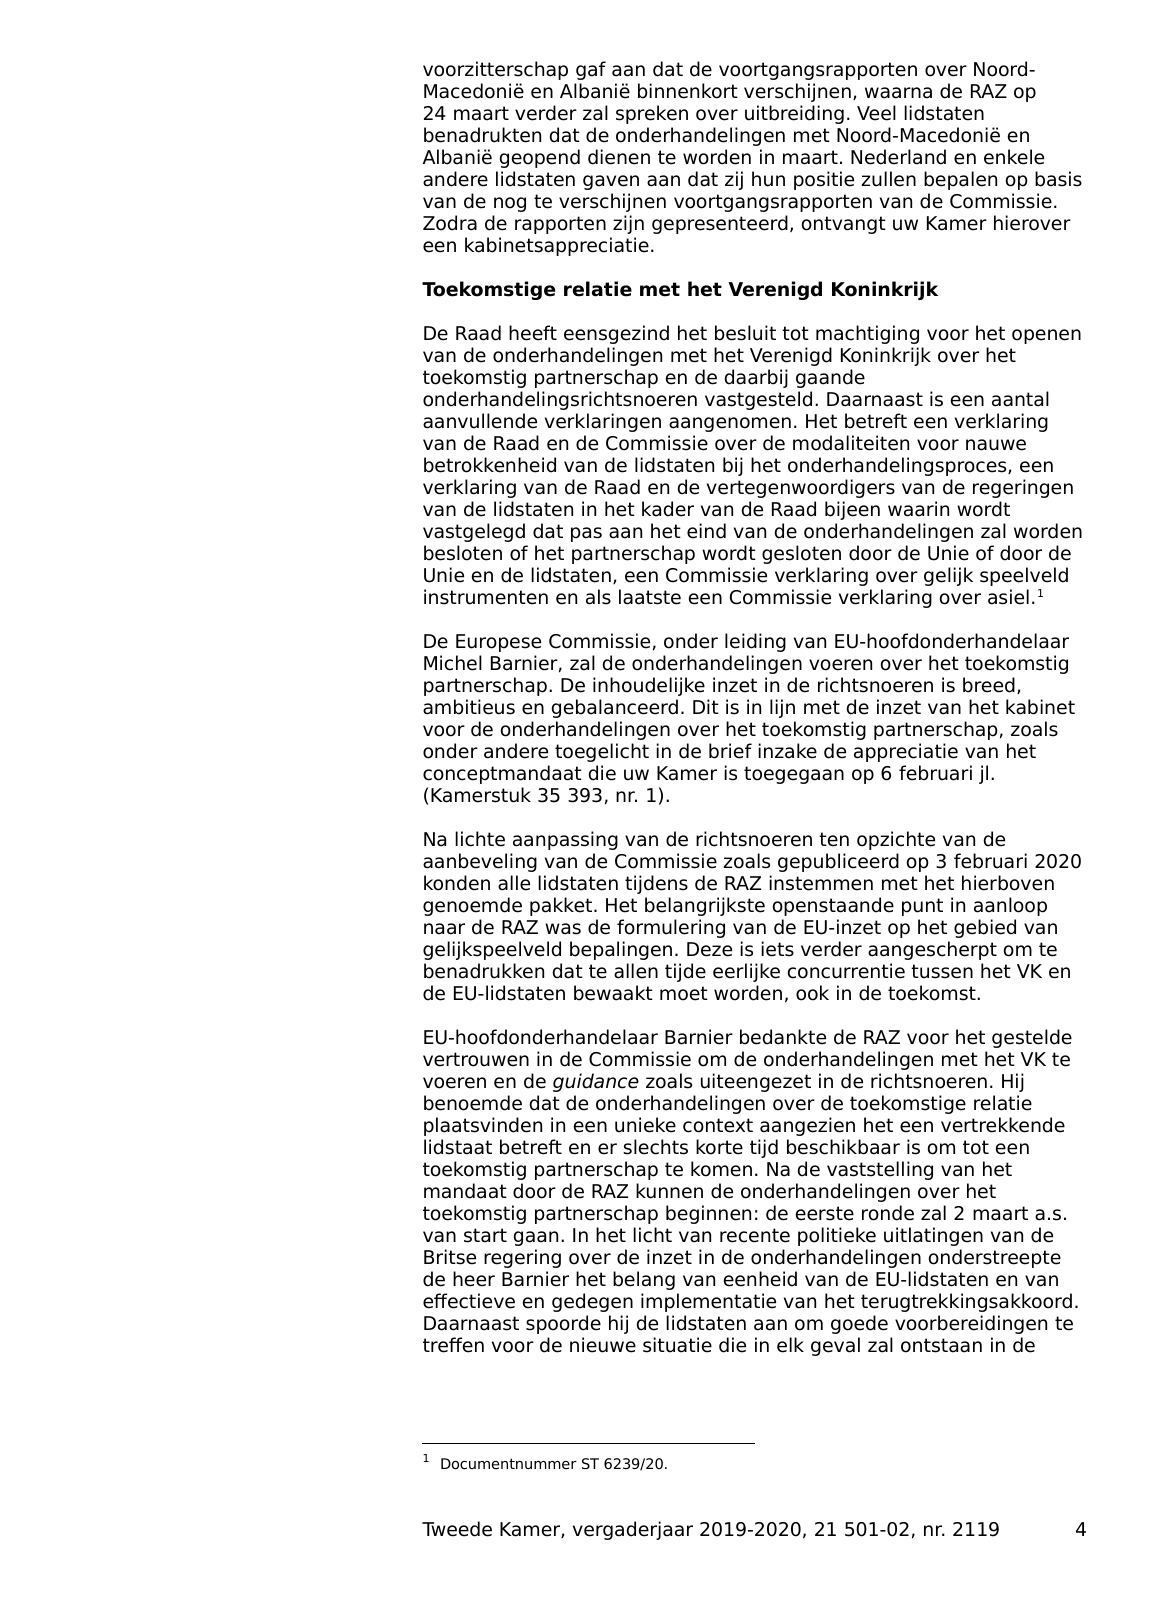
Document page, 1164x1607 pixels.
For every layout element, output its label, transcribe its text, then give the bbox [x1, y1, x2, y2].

text voorzitterschap gaf aan dat de voortgangsrapporten over Noord-Macedonië en Albanië binnenkort verschijnen, waarna de RAZ op 24 maart verder zal spreken over uitbreiding. Veel lidstaten benadrukten dat de onderhandelingen met Noord-Macedonië en Albanië geopend dienen te worden in maart. Nederland en enkele andere lidstaten gaven aan dat zij hun positie zullen bepalen op basis van de nog te verschijnen voortgangsrapporten van de Commissie. Zodra de rapporten zijn gepresenteerd, ontvangt uw Kamer hierover een kabinetsappreciatie. [422, 59, 1087, 257]
text De Raad heeft eensgezind het besluit tot machtiging voor het openen van de onderhandelingen met het Verenigd Koninkrijk over het toekomstig partnerschap en de daarbij gaande onderhandelingsrichtsnoeren vastgesteld. Daarnaast is een aantal aanvullende verklaringen aangenomen. Het betreft een verklaring van de Raad en de Commissie over de modaliteiten voor nauwe betrokkenheid van de lidstaten bij het onderhandelingsproces, een verklaring van de Raad en de vertegenwoordigers van de regeringen van de lidstaten in het kader van de Raad bijeen waarin wordt vastgelegd dat pas aan het eind van de onderhandelingen zal worden besloten of het partnerschap wordt gesloten door de Unie of door de Unie en de lidstaten, een Commissie verklaring over gelijk speelveld instrumenten en als laatste een Commissie verklaring over asiel. [422, 323, 1087, 609]
subtitle Toekomstige relatie met het Verenigd Koninkrijk [422, 279, 1087, 301]
text EU-hoofdonderhandelaar Barnier bedankte de RAZ voor het gestelde vertrouwen in de Commissie om de onderhandelingen met het VK te voeren en de guidance zoals uiteengezet in de richtsnoeren. Hij benoemde dat de onderhandelingen over de toekomstige relatie plaatsvinden in een unieke context aangezien het een vertrekkende lidstaat betreft en er slechts korte tijd beschikbaar is om tot een toekomstig partnerschap te komen. Na de vaststelling van het mandaat door de RAZ kunnen de onderhandelingen over het toekomstig partnerschap beginnen: de eerste ronde zal 2 maart a.s. van start gaan. In het licht van recente politieke uitlatingen van de Britse regering over de inzet in de onderhandelingen onderstreepte de heer Barnier het belang van eenheid van de EU-lidstaten en van effectieve en gedegen implementatie van het terugtrekkingsakkoord. Daarnaast spoorde hij de lidstaten aan om goede voorbereidingen te treffen voor de nieuwe situatie die in elk geval zal ontstaan in de [422, 1027, 1087, 1357]
text De Europese Commissie, onder leiding van EU-hoofdonderhandelaar Michel Barnier, zal de onderhandelingen voeren over het toekomstig partnerschap. De inhoudelijke inzet in de richtsnoeren is breed, ambitieus en gebalanceerd. Dit is in lijn met de inzet van het kabinet voor de onderhandelingen over het toekomstig partnerschap, zoals onder andere toegelicht in de brief inzake de appreciatie van het conceptmandaat die uw Kamer is toegegaan op 6 februari jl. (Kamerstuk 35 393, nr. 1). [422, 631, 1087, 807]
text Documentnummer ST 6239/20. [422, 1452, 1087, 1474]
text Na lichte aanpassing van de richtsnoeren ten opzichte van de aanbeveling van de Commissie zoals gepubliceerd op 3 februari 2020 konden alle lidstaten tijdens de RAZ instemmen met het hierboven genoemde pakket. Het belangrijkste openstaande punt in aanloop naar de RAZ was de formulering van de EU-inzet op het gebied van gelijkspeelveld bepalingen. Deze is iets verder aangescherpt om te benadrukken dat te allen tijde eerlijke concurrentie tussen het VK en de EU-lidstaten bewaakt moet worden, ook in de toekomst. [422, 829, 1087, 1005]
